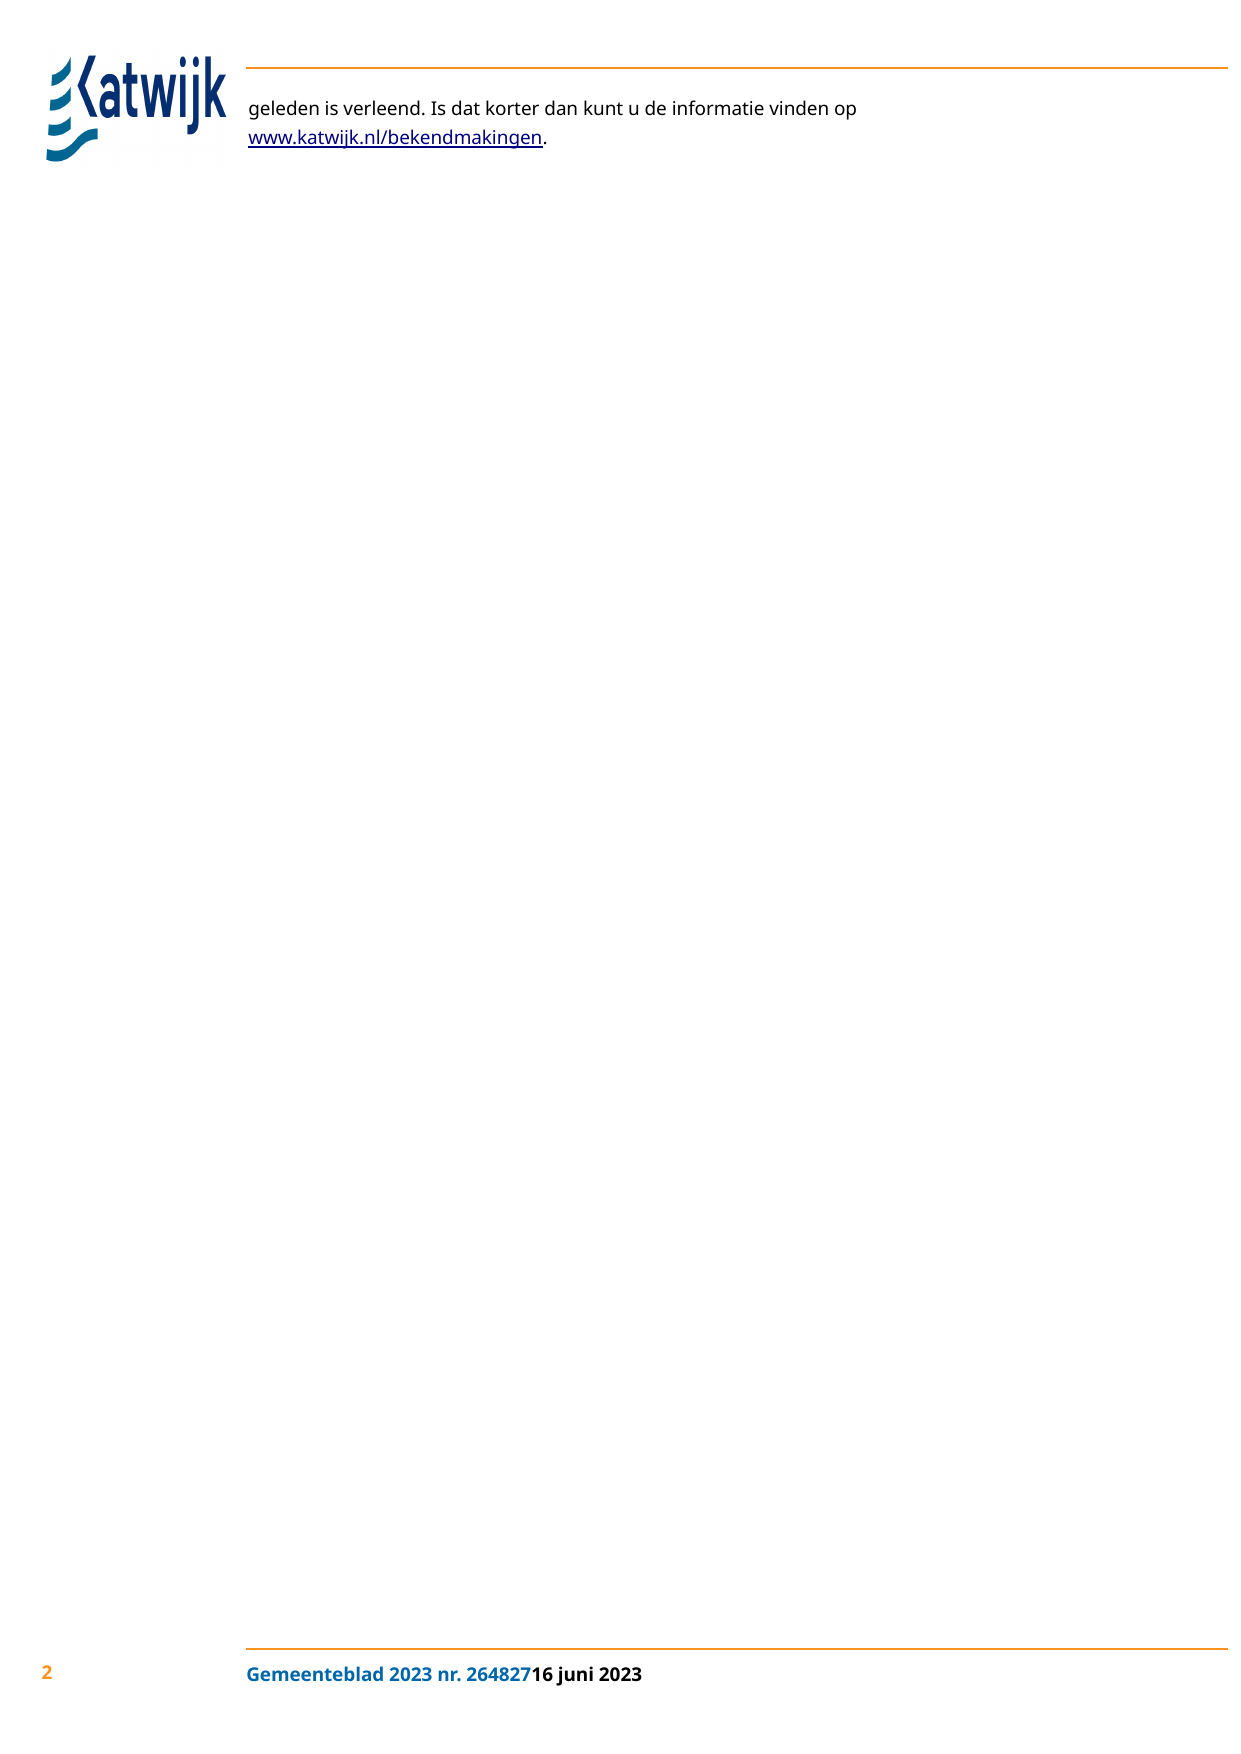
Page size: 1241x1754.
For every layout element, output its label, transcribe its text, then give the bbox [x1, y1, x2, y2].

picture [41, 47, 231, 172]
text geleden is verleend. Is dat korter dan kunt u de informatie vinden op www.katwijk.nl/bekendmakingen. [248, 95, 1152, 150]
